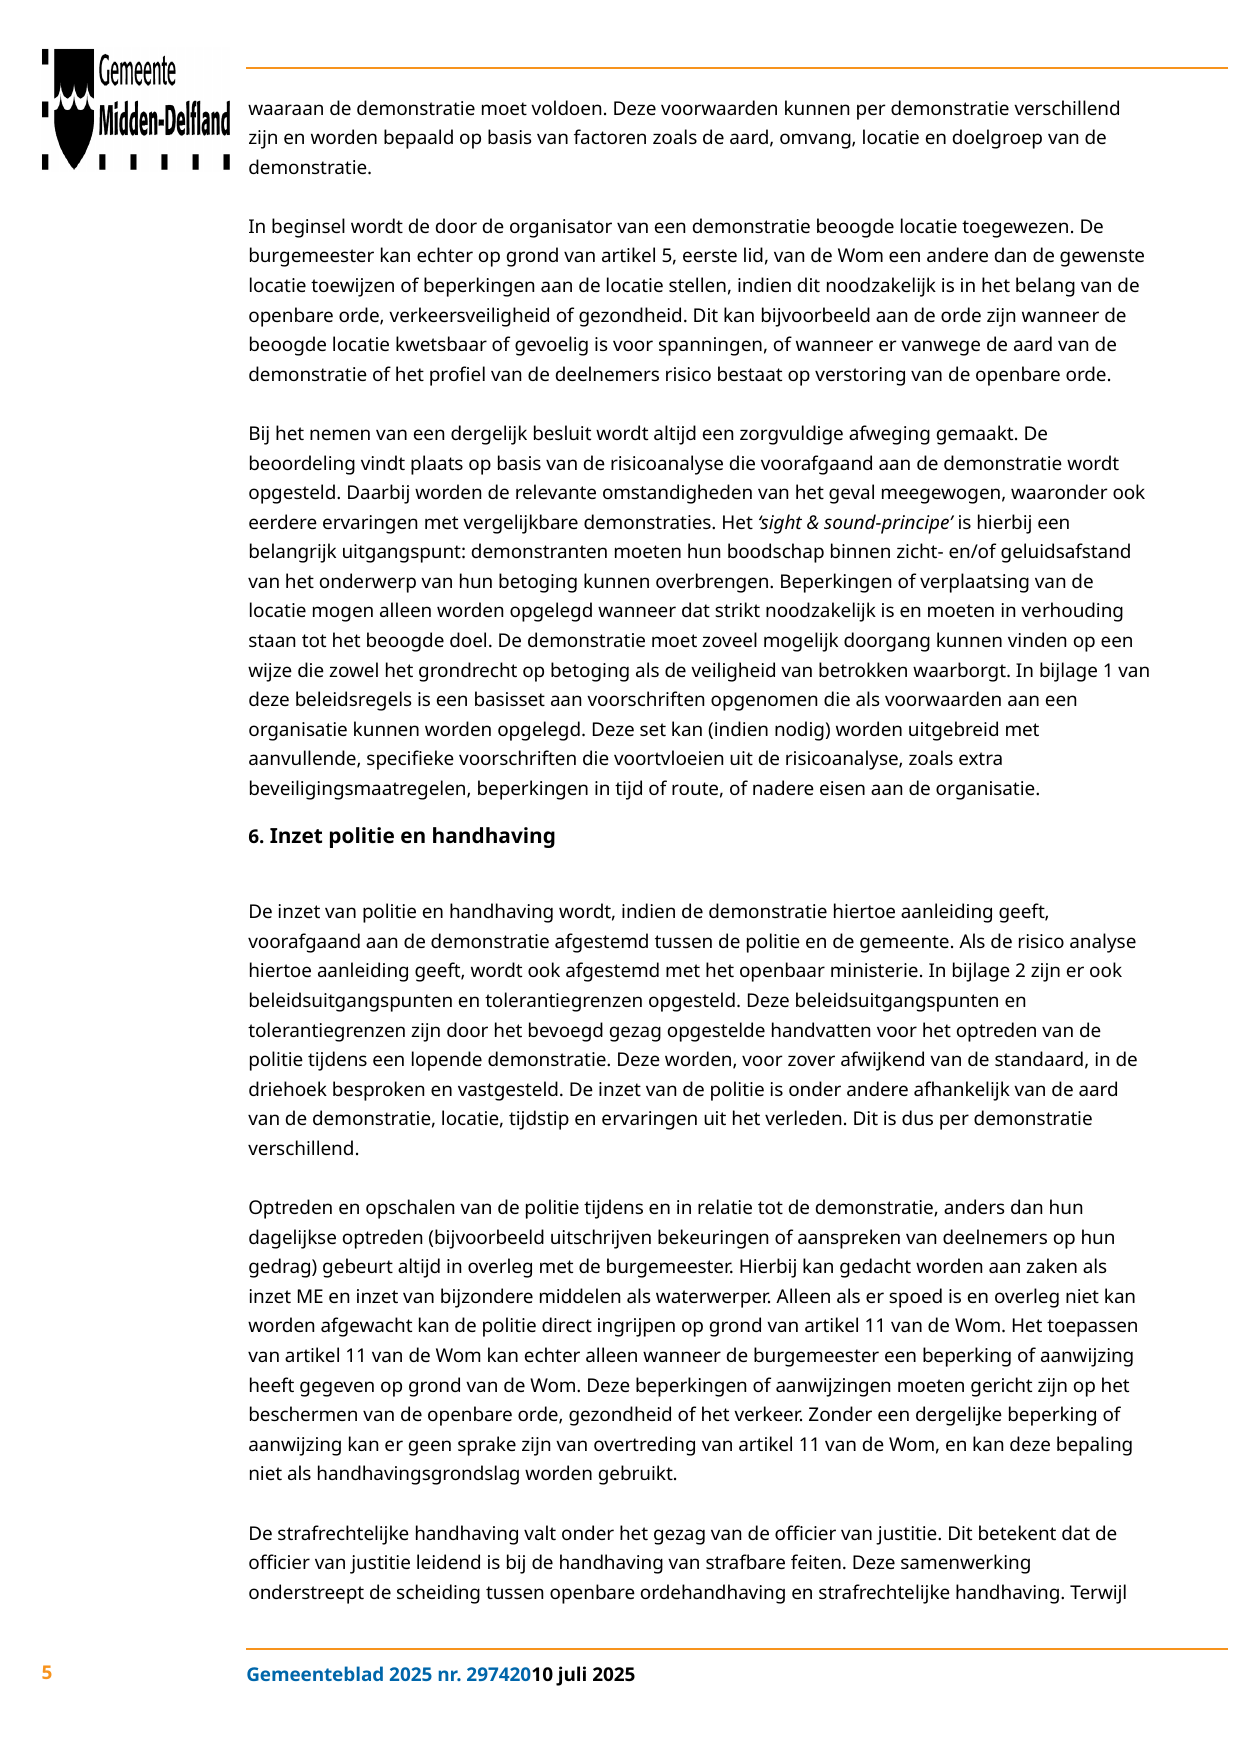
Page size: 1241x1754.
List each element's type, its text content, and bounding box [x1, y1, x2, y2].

text De inzet van politie en handhaving wordt, indien de demonstratie hiertoe aanleiding geeft, voorafgaand aan de demonstratie afgestemd tussen de politie en de gemeente. Als de risico analyse hiertoe aanleiding geeft, wordt ook afgestemd met het openbaar ministerie. In bijlage 2 zijn er ook beleidsuitgangspunten en tolerantiegrenzen opgesteld. Deze beleidsuitgangspunten en tolerantiegrenzen zijn door het bevoegd gezag opgestelde handvatten voor het optreden van de politie tijdens een lopende demonstratie. Deze worden, voor zover afwijkend van de standaard, in de driehoek besproken en vastgesteld. De inzet van de politie is onder andere afhankelijk van de aard van de demonstratie, locatie, tijdstip en ervaringen uit het verleden. Dit is dus per demonstratie verschillend. [248, 898, 1152, 1161]
text 6. Inzet politie en handhaving [248, 821, 1152, 849]
text waaraan de demonstratie moet voldoen. Deze voorwaarden kunnen per demonstratie verschillend zijn en worden bepaald op basis van factoren zoals de aard, omvang, locatie en doelgroep van de demonstratie. [248, 95, 1152, 180]
text In beginsel wordt de door de organisator van een demonstratie beoogde locatie toegewezen. De burgemeester kan echter op grond van artikel 5, eerste lid, van de Wom een andere dan de gewenste locatie toewijzen of beperkingen aan de locatie stellen, indien dit noodzakelijk is in het belang van de openbare orde, verkeersveiligheid of gezondheid. Dit kan bijvoorbeeld aan de orde zijn wanneer de beoogde locatie kwetsbaar of gevoelig is voor spanningen, of wanneer er vanwege de aard van de demonstratie of het profiel van de deelnemers risico bestaat op verstoring van de openbare orde. [248, 213, 1152, 387]
text Bij het nemen van een dergelijk besluit wordt altijd een zorgvuldige afweging gemaakt. De beoordeling vindt plaats op basis van de risicoanalyse die voorafgaand aan de demonstratie wordt opgesteld. Daarbij worden de relevante omstandigheden van het geval meegewogen, waaronder ook eerdere ervaringen met vergelijkbare demonstraties. Het ‘sight & sound-principe’ is hierbij een belangrijk uitgangspunt: demonstranten moeten hun boodschap binnen zicht- en/of geluidsafstand van het onderwerp van hun betoging kunnen overbrengen. Beperkingen of verplaatsing van de locatie mogen alleen worden opgelegd wanneer dat strikt noodzakelijk is en moeten in verhouding staan tot het beoogde doel. De demonstratie moet zoveel mogelijk doorgang kunnen vinden op een wijze die zowel het grondrecht op betoging als de veiligheid van betrokken waarborgt. In bijlage 1 van deze beleidsregels is een basisset aan voorschriften opgenomen die als voorwaarden aan een organisatie kunnen worden opgelegd. Deze set kan (indien nodig) worden uitgebreid met aanvullende, specifieke voorschriften die voortvloeien uit de risicoanalyse, zoals extra beveiligingsmaatregelen, beperkingen in tijd of route, of nadere eisen aan de organisatie. [248, 420, 1152, 801]
picture [41, 47, 231, 172]
text Optreden en opschalen van de politie tijdens en in relatie tot de demonstratie, anders dan hun dagelijkse optreden (bijvoorbeeld uitschrijven bekeuringen of aanspreken van deelnemers op hun gedrag) gebeurt altijd in overleg met de burgemeester. Hierbij kan gedacht worden aan zaken als inzet ME en inzet van bijzondere middelen als waterwerper. Alleen als er spoed is en overleg niet kan worden afgewacht kan de politie direct ingrijpen op grond van artikel 11 van de Wom. Het toepassen van artikel 11 van de Wom kan echter alleen wanneer de burgemeester een beperking of aanwijzing heeft gegeven op grond van de Wom. Deze beperkingen of aanwijzingen moeten gericht zijn op het beschermen van de openbare orde, gezondheid of het verkeer. Zonder een dergelijke beperking of aanwijzing kan er geen sprake zijn van overtreding van artikel 11 van de Wom, en kan deze bepaling niet als handhavingsgrondslag worden gebruikt. [248, 1194, 1152, 1486]
text De strafrechtelijke handhaving valt onder het gezag van de officier van justitie. Dit betekent dat de officier van justitie leidend is bij de handhaving van strafbare feiten. Deze samenwerking onderstreept de scheiding tussen openbare ordehandhaving en strafrechtelijke handhaving. Terwijl [248, 1520, 1152, 1605]
